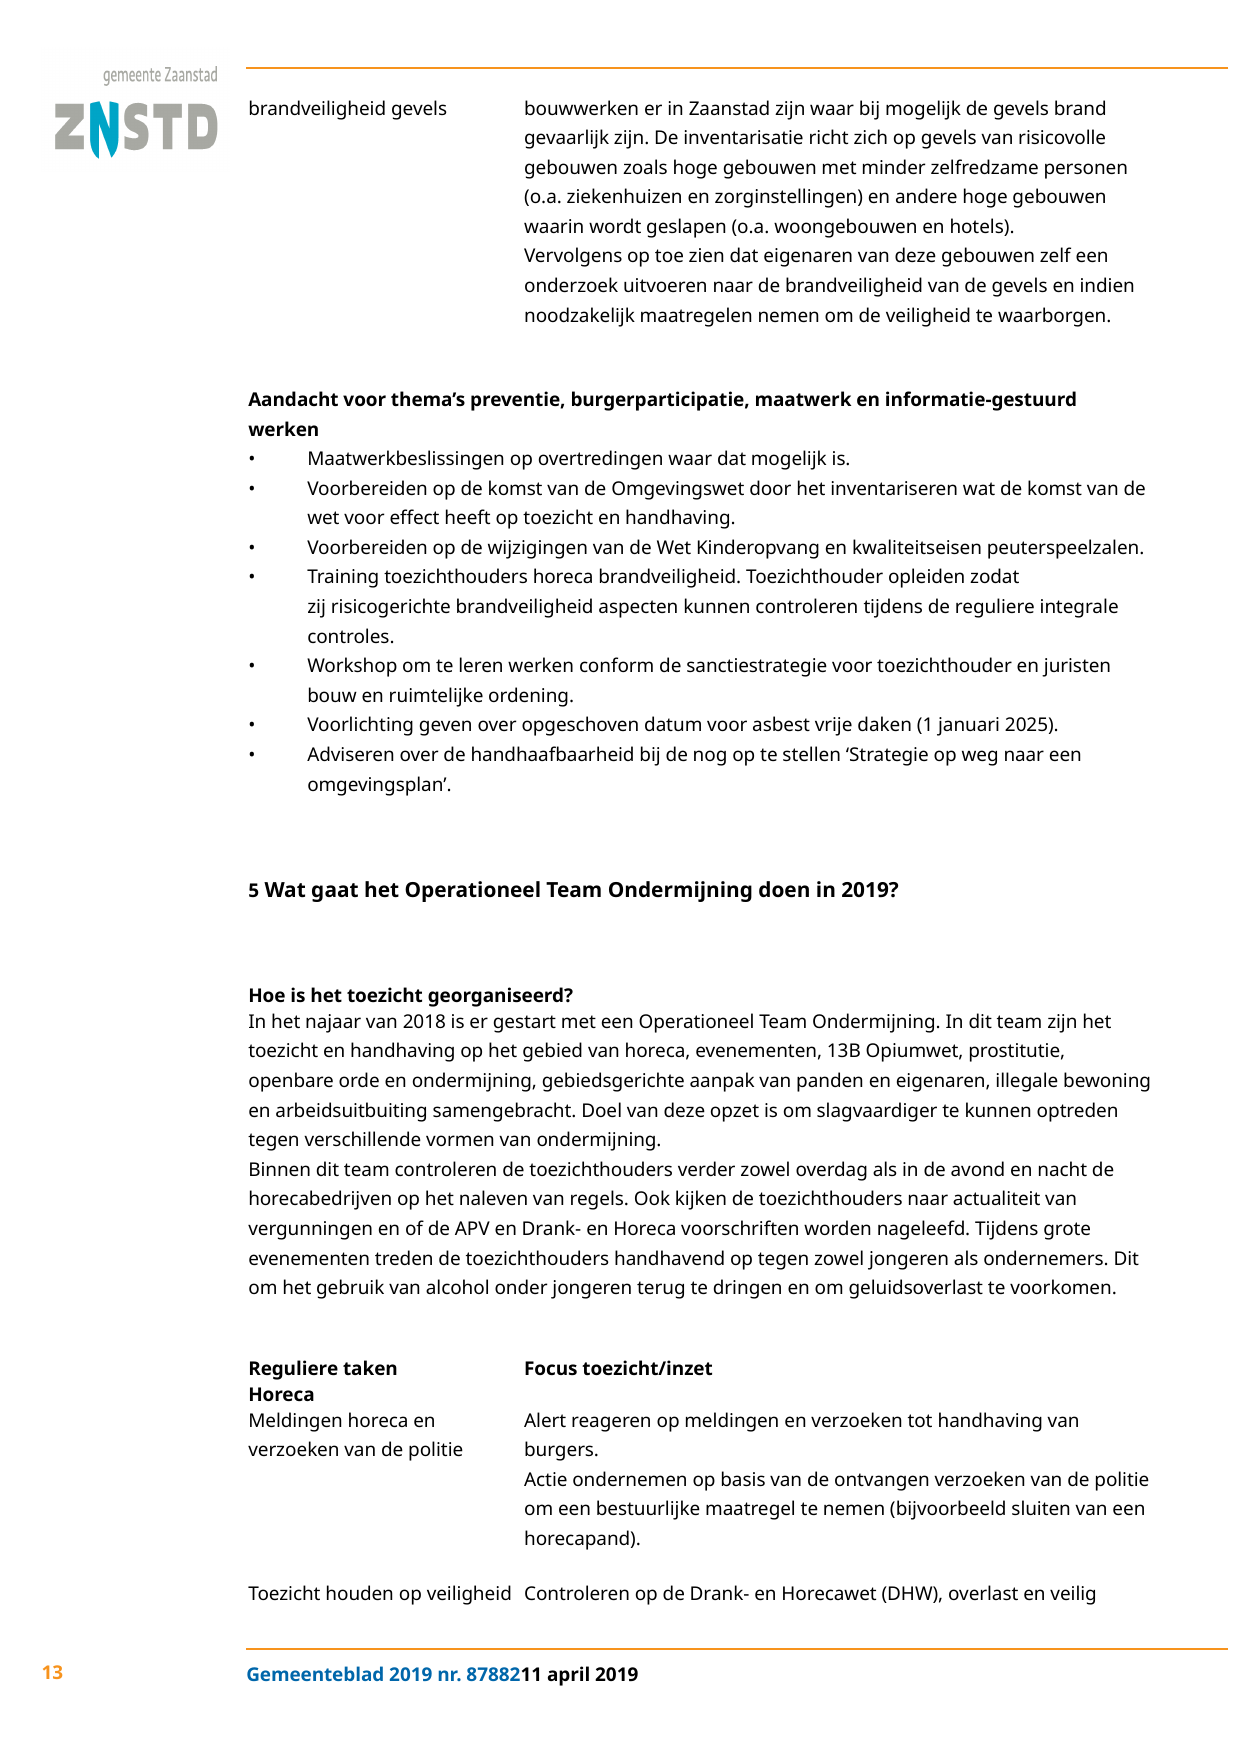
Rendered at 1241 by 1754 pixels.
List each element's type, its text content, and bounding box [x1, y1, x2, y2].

table_cell Focus toezicht/inzet [524, 1355, 1152, 1381]
table_cell [524, 1330, 1152, 1355]
table_cell Toezicht houden op veiligheid [248, 1581, 524, 1606]
table_cell [248, 1330, 524, 1355]
table_header Hoe is het toezicht georganiseerd? [248, 983, 1152, 1008]
table_cell Horeca [248, 1381, 1152, 1407]
picture [41, 47, 231, 172]
table_cell In het najaar van 2018 is er gestart met een Operationeel Team Ondermijning. In dit team zijn het toezicht en handhaving op het gebied van horeca, evenementen, 13B Opiumwet, prostitutie, openbare orde en ondermijning, gebiedsgerichte aanpak van panden en eigenaren, illegale bewoning en arbeidsuitbuiting samengebracht. Doel van deze opzet is om slagvaardiger te kunnen optreden tegen verschillende vormen van ondermijning. Binnen dit team controleren de toezichthouders verder zowel overdag als in de avond en nacht de horecabedrijven op het naleven van regels. Ook kijken de toezichthouders naar actualiteit van vergunningen en of de APV en Drank- en Horeca voorschriften worden nageleefd. Tijdens grote evenementen treden de toezichthouders handhavend op tegen zowel jongeren als ondernemers. Dit om het gebruik van alcohol onder jongeren terug te dringen en om geluidsoverlast te voorkomen. [248, 1008, 1152, 1330]
table_header [248, 361, 1152, 386]
table_cell brandveiligheid gevels [248, 95, 524, 328]
text 5 Wat gaat het Operationeel Team Ondermijning doen in 2019? [248, 875, 1152, 903]
table_cell Controleren op de Drank- en Horecawet (DHW), overlast en veilig [524, 1581, 1152, 1606]
table_cell Meldingen horeca en verzoeken van de politie [248, 1407, 524, 1581]
table_cell Alert reageren op meldingen en verzoeken tot handhaving van burgers. Actie ondernemen op basis van de ontvangen verzoeken van de politie om een bestuurlijke maatregel te nemen (bijvoorbeeld sluiten van een horecapand). [524, 1407, 1152, 1581]
table_cell bouwwerken er in Zaanstad zijn waar bij mogelijk de gevels brand gevaarlijk zijn. De inventarisatie richt zich op gevels van risicovolle gebouwen zoals hoge gebouwen met minder zelfredzame personen (o.a. ziekenhuizen en zorginstellingen) en andere hoge gebouwen waarin wordt geslapen (o.a. woongebouwen en hotels). Vervolgens op toe zien dat eigenaren van deze gebouwen zelf een onderzoek uitvoeren naar de brandveiligheid van de gevels en indien noodzakelijk maatregelen nemen om de veiligheid te waarborgen. [524, 95, 1152, 328]
table_cell Reguliere taken [248, 1355, 524, 1381]
table_cell Aandacht voor thema’s preventie, burgerparticipatie, maatwerk en informatie-gestuurd werken Maatwerkbeslissingen op overtredingen waar dat mogelijk is. Voorbereiden op de komst van de Omgevingswet door het inventariseren wat de komst van de wet voor effect heeft op toezicht en handhaving. Voorbereiden op de wijzigingen van de Wet Kinderopvang en kwaliteitseisen peuterspeelzalen. Training toezichthouders horeca brandveiligheid. Toezichthouder opleiden zodat zij risicogerichte brandveiligheid aspecten kunnen controleren tijdens de reguliere integrale controles. Workshop om te leren werken conform de sanctiestrategie voor toezichthouder en juristen bouw en ruimtelijke ordening. Voorlichting geven over opgeschoven datum voor asbest vrije daken (1 januari 2025). Adviseren over de handhaafbaarheid bij de nog op te stellen ‘Strategie op weg naar een omgevingsplan’. [248, 386, 1152, 826]
